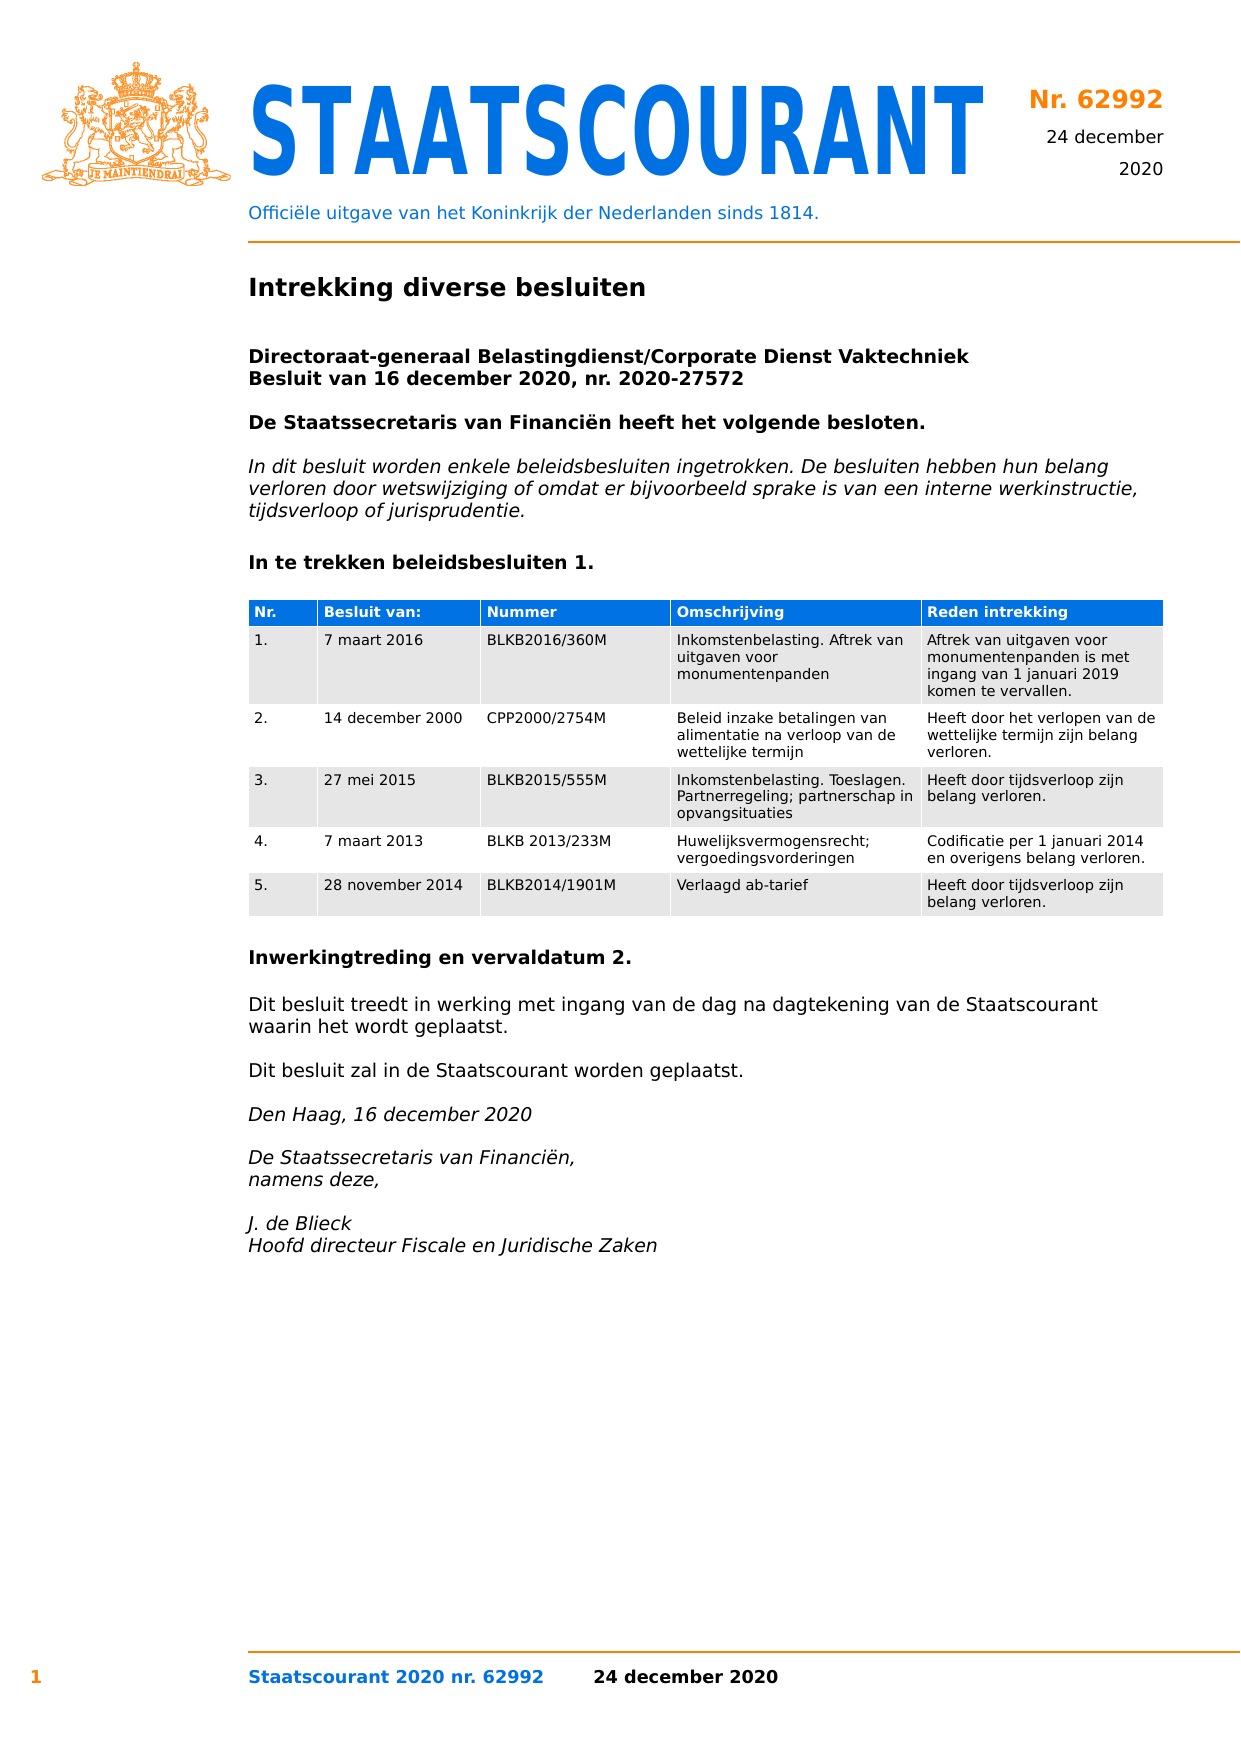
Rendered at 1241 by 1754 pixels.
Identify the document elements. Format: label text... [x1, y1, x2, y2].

text Dit besluit zal in de Staatscourant worden geplaatst. [248, 1059, 1163, 1082]
table_cell 27 mei 2015 [318, 767, 480, 827]
table_cell BLKB2014/1901M [481, 873, 670, 916]
table_cell 4. [249, 828, 317, 871]
table_cell Codificatie per 1 januari 2014 en overigens belang verloren. [922, 828, 1163, 871]
table_cell Heeft door het verlopen van de wettelijke termijn zijn belang verloren. [922, 705, 1163, 766]
table_cell 2. [249, 705, 317, 766]
text Dit besluit treedt in werking met ingang van de dag na dagtekening van de Staatscourant waarin het wordt geplaatst. [248, 994, 1163, 1038]
table_cell Huwelijksvermogensrecht; vergoedingsvorderingen [671, 828, 921, 871]
text Besluit van 16 december 2020, nr. 2020-27572 [248, 368, 1163, 390]
table_cell Inkomstenbelasting. Aftrek van uitgaven voor monumentenpanden [671, 627, 921, 704]
text Den Haag, 16 december 2020 [248, 1103, 1163, 1125]
table_cell BLKB2016/360M [481, 627, 670, 704]
table_cell Inkomstenbelasting. Toeslagen. Partnerregeling; partnerschap in opvangsituaties [671, 767, 921, 827]
table_cell 24 december [998, 121, 1240, 153]
text In dit besluit worden enkele beleidsbesluiten ingetrokken. De besluiten hebben hun belang verloren door wetswijziging of omdat er bijvoorbeeld sprake is van een interne werkinstructie, tijdsverloop of jurisprudentie. [248, 456, 1163, 522]
table_cell 5. [249, 873, 317, 916]
table_header STAATSCOURANT [248, 62, 998, 203]
table_header Nr. 62992 [998, 62, 1240, 121]
picture [41, 62, 231, 186]
table_header Nr. [249, 600, 317, 626]
subtitle In te trekken beleidsbesluiten 1. [248, 552, 1163, 573]
table_cell 14 december 2000 [318, 705, 480, 766]
table_header Omschrijving [671, 600, 921, 626]
table_cell Verlaagd ab-tarief [671, 873, 921, 916]
table_cell BLKB2015/555M [481, 767, 670, 827]
table_cell Officiële uitgave van het Koninkrijk der Nederlanden sinds 1814. [248, 203, 1240, 241]
table_cell 28 november 2014 [318, 873, 480, 916]
table_cell 3. [249, 767, 317, 827]
table_cell BLKB 2013/233M [481, 828, 670, 871]
table_header [25, 62, 248, 241]
table_cell CPP2000/2754M [481, 705, 670, 766]
table_cell Aftrek van uitgaven voor monumentenpanden is met ingang van 1 januari 2019 komen te vervallen. [922, 627, 1163, 704]
subtitle Intrekking diverse besluiten [248, 273, 1163, 302]
table_cell 1. [249, 627, 317, 704]
table_header Besluit van: [318, 600, 480, 626]
table_header Reden intrekking [922, 600, 1163, 626]
text De Staatssecretaris van Financiën heeft het volgende besloten. [248, 412, 1163, 434]
table_cell Heeft door tijdsverloop zijn belang verloren. [922, 767, 1163, 827]
subtitle Inwerkingtreding en vervaldatum 2. [248, 947, 1163, 969]
text Directoraat-generaal Belastingdienst/Corporate Dienst Vaktechniek [248, 346, 1163, 368]
table_cell 7 maart 2016 [318, 627, 480, 704]
table_header Nummer [481, 600, 670, 626]
table_cell 7 maart 2013 [318, 828, 480, 871]
table_cell Heeft door tijdsverloop zijn belang verloren. [922, 873, 1163, 916]
table_cell 2020 [998, 153, 1240, 203]
table_cell Beleid inzake betalingen van alimentatie na verloop van de wettelijke termijn [671, 705, 921, 766]
text De Staatssecretaris van Financiën, namens deze, J. de Blieck Hoofd directeur Fiscale en Juridische Zaken [248, 1147, 1163, 1257]
